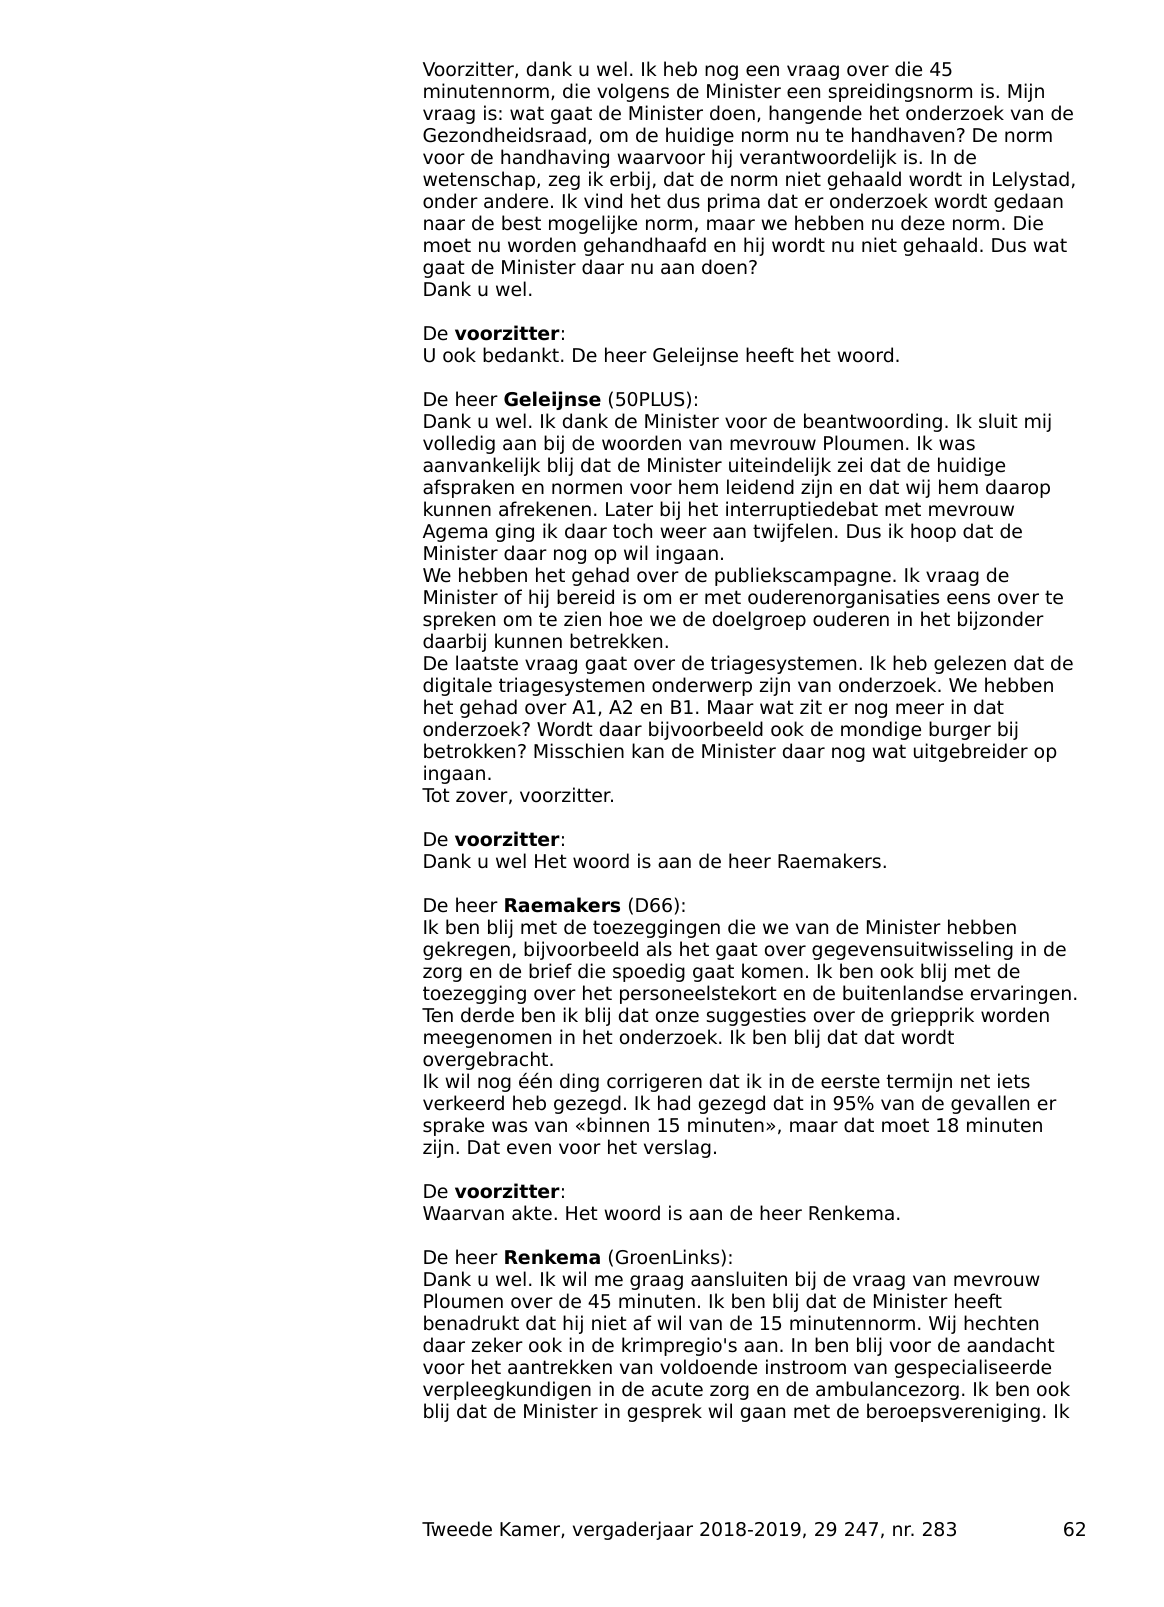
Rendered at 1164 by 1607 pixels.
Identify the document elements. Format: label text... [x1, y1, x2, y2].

text Voorzitter, dank u wel. Ik heb nog een vraag over die 45 minutennorm, die volgens de Minister een spreidingsnorm is. Mijn vraag is: wat gaat de Minister doen, hangende het onderzoek van de Gezondheidsraad, om de huidige norm nu te handhaven? De norm voor de handhaving waarvoor hij verantwoordelijk is. In de wetenschap, zeg ik erbij, dat de norm niet gehaald wordt in Lelystad, onder andere. Ik vind het dus prima dat er onderzoek wordt gedaan naar de best mogelijke norm, maar we hebben nu deze norm. Die moet nu worden gehandhaafd en hij wordt nu niet gehaald. Dus wat gaat de Minister daar nu aan doen? [422, 59, 1087, 279]
text Dank u wel. [422, 279, 1087, 301]
text Waarvan akte. Het woord is aan de heer Renkema. [422, 1203, 1087, 1225]
text De heer Geleijnse (50PLUS): [422, 389, 1087, 411]
text De voorzitter: [422, 323, 1087, 345]
text De heer Renkema (GroenLinks): [422, 1247, 1087, 1269]
text De voorzitter: [422, 829, 1087, 851]
text Tot zover, voorzitter. [422, 785, 1087, 807]
text Ik wil nog één ding corrigeren dat ik in de eerste termijn net iets verkeerd heb gezegd. Ik had gezegd dat in 95% van de gevallen er sprake was van «binnen 15 minuten», maar dat moet 18 minuten zijn. Dat even voor het verslag. [422, 1071, 1087, 1159]
text Ik ben blij met de toezeggingen die we van de Minister hebben gekregen, bijvoorbeeld als het gaat over gegevensuitwisseling in de zorg en de brief die spoedig gaat komen. Ik ben ook blij met de toezegging over het personeelstekort en de buitenlandse ervaringen. Ten derde ben ik blij dat onze suggesties over de griepprik worden meegenomen in het onderzoek. Ik ben blij dat dat wordt overgebracht. [422, 917, 1087, 1071]
text Dank u wel. Ik wil me graag aansluiten bij de vraag van mevrouw Ploumen over de 45 minuten. Ik ben blij dat de Minister heeft benadrukt dat hij niet af wil van de 15 minutennorm. Wij hechten daar zeker ook in de krimpregio's aan. In ben blij voor de aandacht voor het aantrekken van voldoende instroom van gespecialiseerde verpleegkundigen in de acute zorg en de ambulancezorg. Ik ben ook blij dat de Minister in gesprek wil gaan met de beroepsvereniging. Ik [422, 1269, 1087, 1423]
text U ook bedankt. De heer Geleijnse heeft het woord. [422, 345, 1087, 367]
text We hebben het gehad over de publiekscampagne. Ik vraag de Minister of hij bereid is om er met ouderenorganisaties eens over te spreken om te zien hoe we de doelgroep ouderen in het bijzonder daarbij kunnen betrekken. [422, 565, 1087, 653]
text De laatste vraag gaat over de triagesystemen. Ik heb gelezen dat de digitale triagesystemen onderwerp zijn van onderzoek. We hebben het gehad over A1, A2 en B1. Maar wat zit er nog meer in dat onderzoek? Wordt daar bijvoorbeeld ook de mondige burger bij betrokken? Misschien kan de Minister daar nog wat uitgebreider op ingaan. [422, 653, 1087, 785]
text De heer Raemakers (D66): [422, 895, 1087, 917]
text Dank u wel. Ik dank de Minister voor de beantwoording. Ik sluit mij volledig aan bij de woorden van mevrouw Ploumen. Ik was aanvankelijk blij dat de Minister uiteindelijk zei dat de huidige afspraken en normen voor hem leidend zijn en dat wij hem daarop kunnen afrekenen. Later bij het interruptiedebat met mevrouw Agema ging ik daar toch weer aan twijfelen. Dus ik hoop dat de Minister daar nog op wil ingaan. [422, 411, 1087, 565]
text De voorzitter: [422, 1181, 1087, 1203]
text Dank u wel Het woord is aan de heer Raemakers. [422, 851, 1087, 873]
